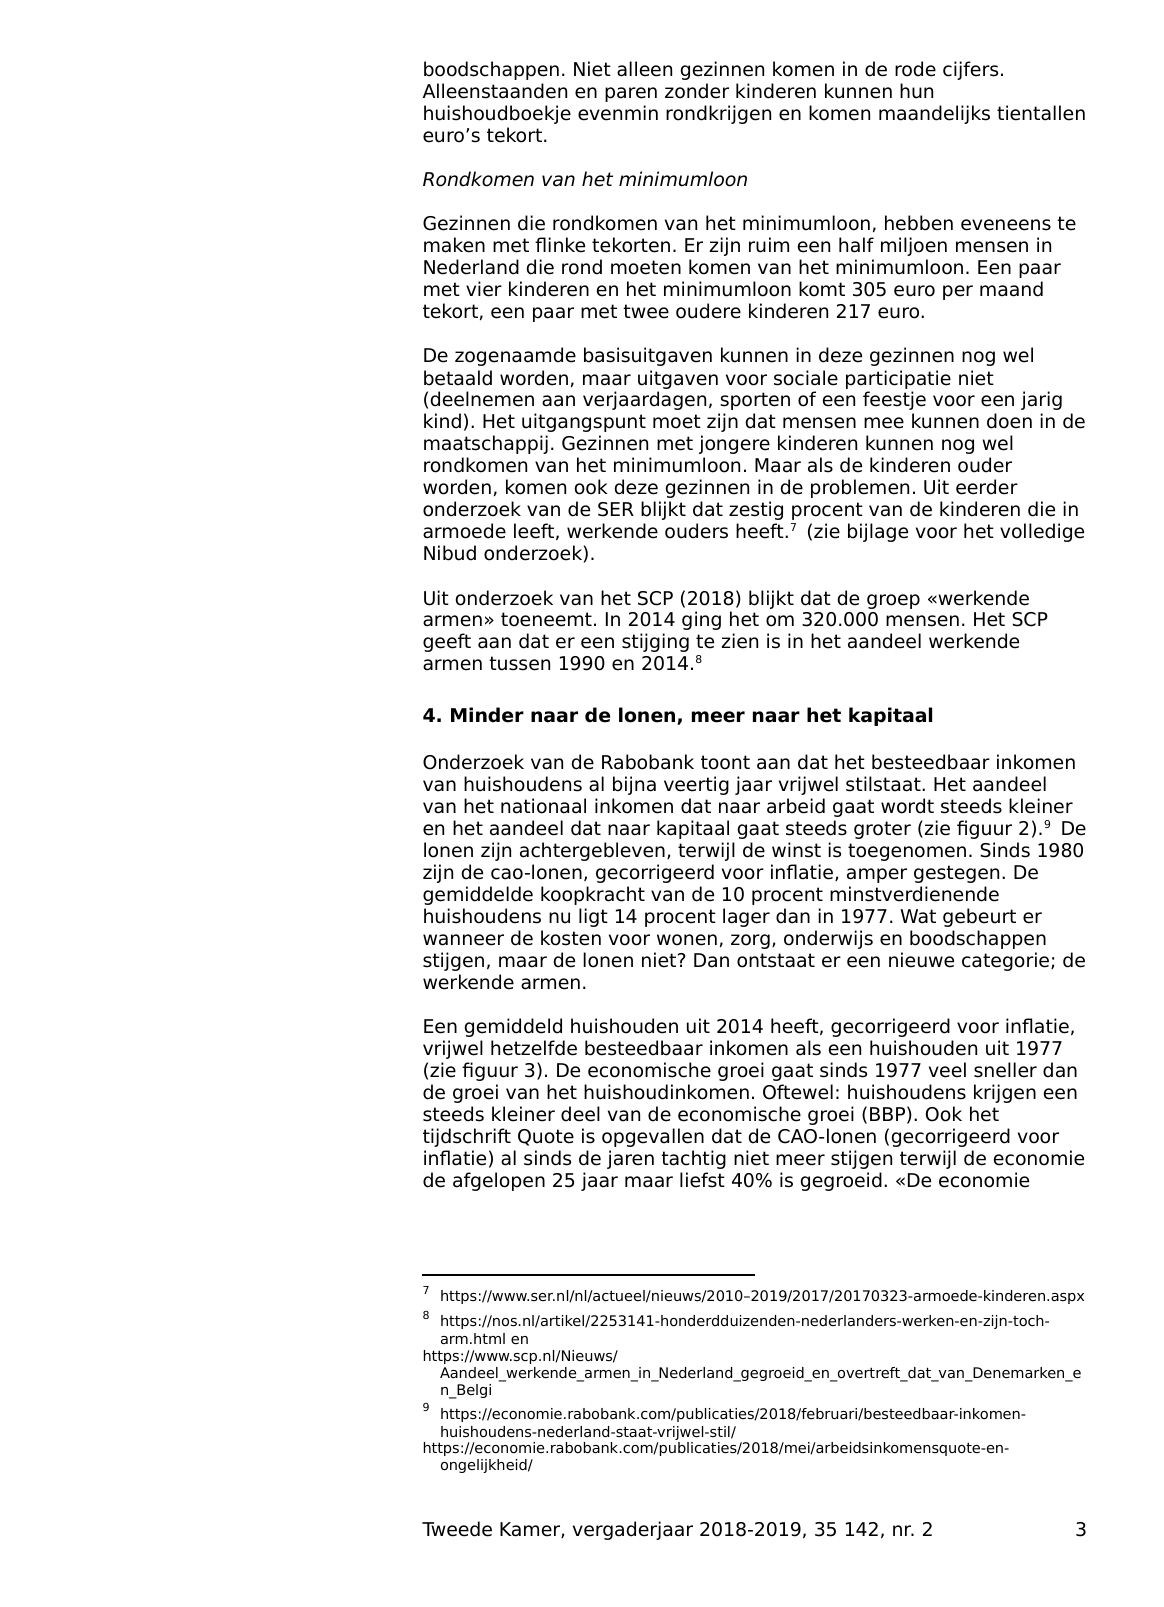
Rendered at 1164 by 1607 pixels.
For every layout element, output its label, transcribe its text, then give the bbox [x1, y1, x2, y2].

subtitle 4. Minder naar de lonen, meer naar het kapitaal [422, 705, 1087, 727]
text Onderzoek van de Rabobank toont aan dat het besteedbaar inkomen van huishoudens al bijna veertig jaar vrijwel stilstaat. Het aandeel van het nationaal inkomen dat naar arbeid gaat wordt steeds kleiner en het aandeel dat naar kapitaal gaat steeds groter (zie figuur 2). De lonen zijn achtergebleven, terwijl de winst is toegenomen. Sinds 1980 zijn de cao-lonen, gecorrigeerd voor inflatie, amper gestegen. De gemiddelde koopkracht van de 10 procent minstverdienende huishoudens nu ligt 14 procent lager dan in 1977. Wat gebeurt er wanneer de kosten voor wonen, zorg, onderwijs en boodschappen stijgen, maar de lonen niet? Dan ontstaat er een nieuwe categorie; de werkende armen. [422, 752, 1087, 994]
text boodschappen. Niet alleen gezinnen komen in de rode cijfers. Alleenstaanden en paren zonder kinderen kunnen hun huishoudboekje evenmin rondkrijgen en komen maandelijks tientallen euro’s tekort. [422, 59, 1087, 147]
subtitle Rondkomen van het minimumloon [422, 169, 1087, 191]
text De zogenaamde basisuitgaven kunnen in deze gezinnen nog wel betaald worden, maar uitgaven voor sociale participatie niet (deelnemen aan verjaardagen, sporten of een feestje voor een jarig kind). Het uitgangspunt moet zijn dat mensen mee kunnen doen in de maatschappij. Gezinnen met jongere kinderen kunnen nog wel rondkomen van het minimumloon. Maar als de kinderen ouder worden, komen ook deze gezinnen in de problemen. Uit eerder onderzoek van de SER blijkt dat zestig procent van de kinderen die in armoede leeft, werkende ouders heeft. (zie bijlage voor het volledige Nibud onderzoek). [422, 345, 1087, 565]
text https://economie.rabobank.com/publicaties/2018/mei/arbeidsinkomensquote-en-ongelijkheid/ [422, 1441, 1087, 1474]
text Gezinnen die rondkomen van het minimumloon, hebben eveneens te maken met flinke tekorten. Er zijn ruim een half miljoen mensen in Nederland die rond moeten komen van het minimumloon. Een paar met vier kinderen en het minimumloon komt 305 euro per maand tekort, een paar met twee oudere kinderen 217 euro. [422, 213, 1087, 323]
text https://www.scp.nl/Nieuws/Aandeel_werkende_armen_in_Nederland_gegroeid_en_overtreft_dat_van_Denemarken_en_Belgi [422, 1348, 1087, 1399]
text Een gemiddeld huishouden uit 2014 heeft, gecorrigeerd voor inflatie, vrijwel hetzelfde besteedbaar inkomen als een huishouden uit 1977 (zie figuur 3). De economische groei gaat sinds 1977 veel sneller dan de groei van het huishoudinkomen. Oftewel: huishoudens krijgen een steeds kleiner deel van de economische groei (BBP). Ook het tijdschrift Quote is opgevallen dat de CAO-lonen (gecorrigeerd voor inflatie) al sinds de jaren tachtig niet meer stijgen terwijl de economie de afgelopen 25 jaar maar liefst 40% is gegroeid. «De economie [422, 1016, 1087, 1192]
text https://www.ser.nl/nl/actueel/nieuws/2010–2019/2017/20170323-armoede-kinderen.aspx [422, 1284, 1087, 1306]
text https://nos.nl/artikel/2253141-honderdduizenden-nederlanders-werken-en-zijn-toch-arm.html en [422, 1309, 1087, 1348]
text Uit onderzoek van het SCP (2018) blijkt dat de groep «werkende armen» toeneemt. In 2014 ging het om 320.000 mensen. Het SCP geeft aan dat er een stijging te zien is in het aandeel werkende armen tussen 1990 en 2014. [422, 587, 1087, 675]
text https://economie.rabobank.com/publicaties/2018/februari/besteedbaar-inkomen-huishoudens-nederland-staat-vrijwel-stil/ [422, 1402, 1087, 1441]
